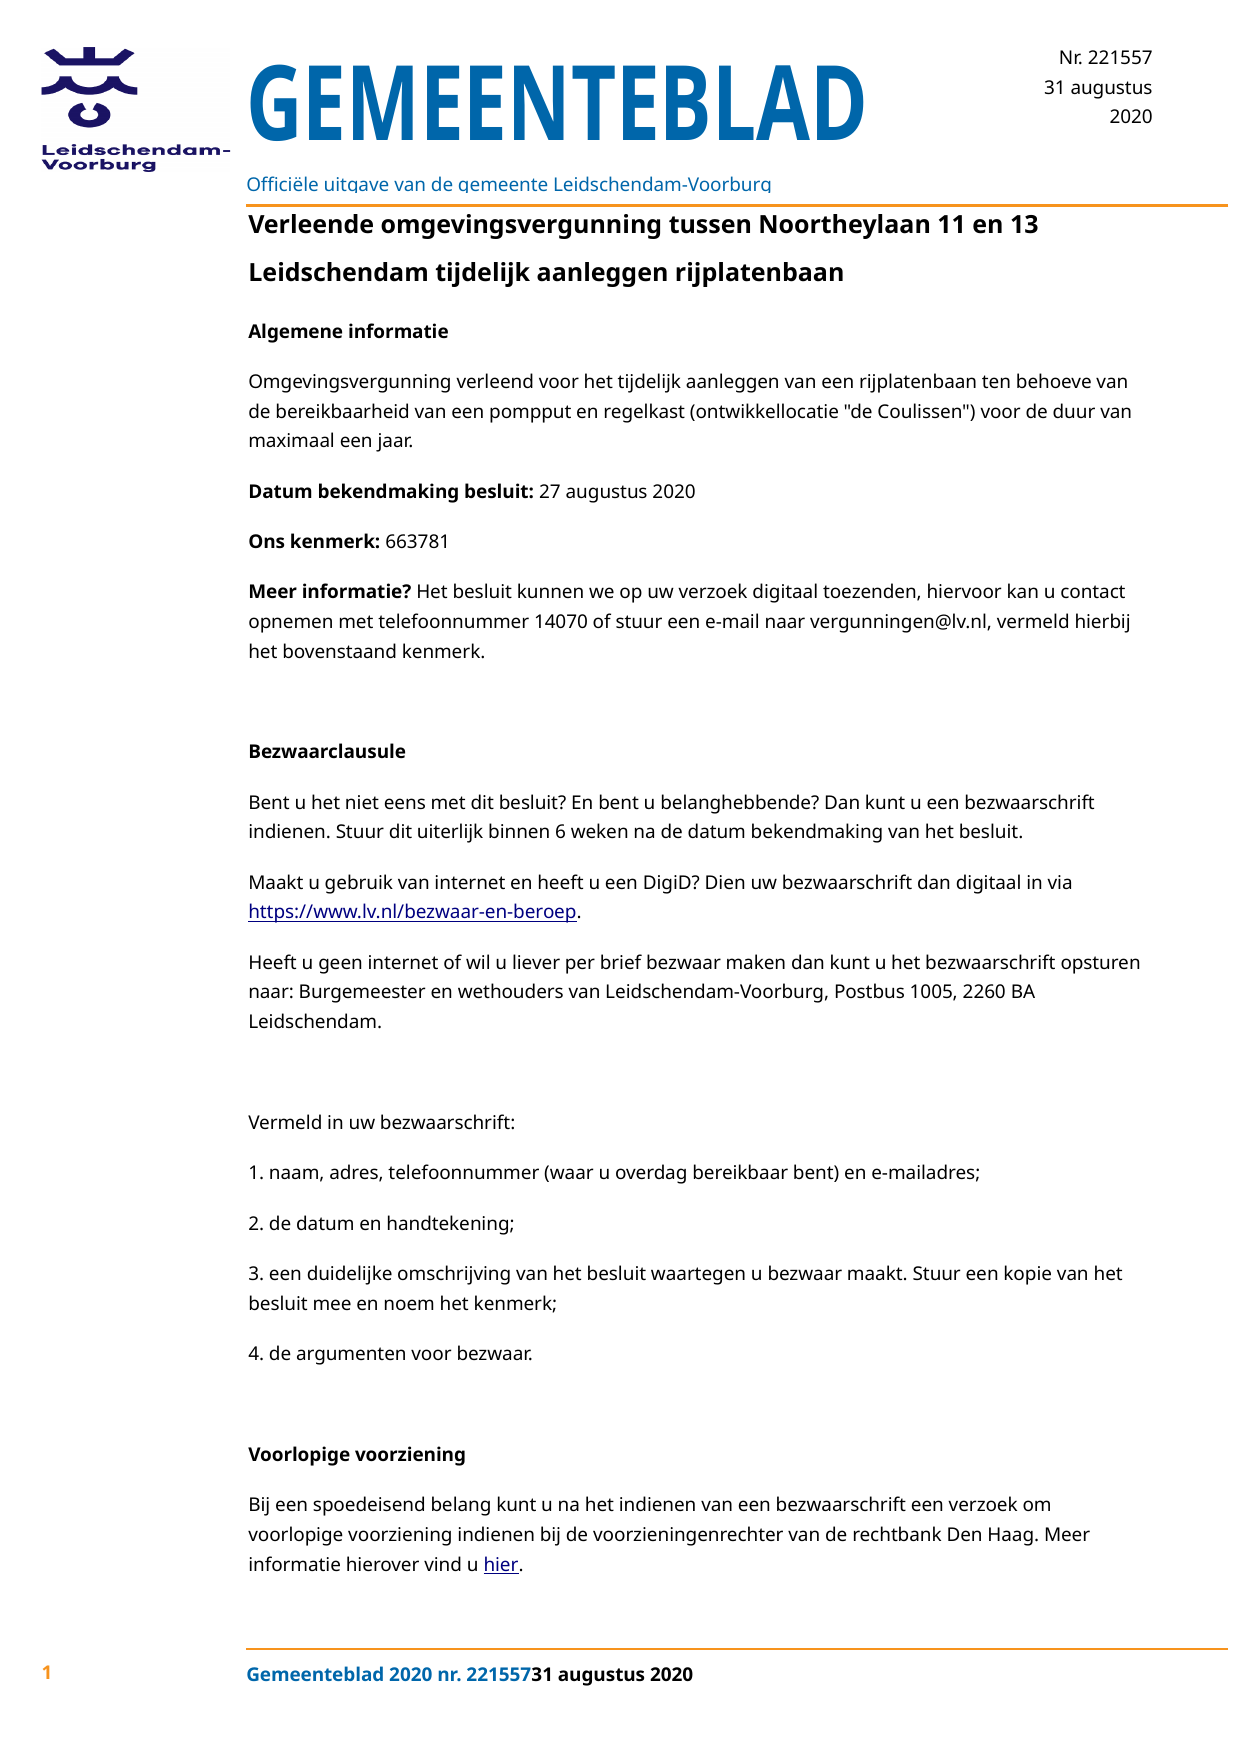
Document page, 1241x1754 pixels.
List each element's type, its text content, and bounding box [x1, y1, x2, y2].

text 2. de datum en handtekening; [248, 1210, 1152, 1236]
text Voorlopige voorziening [248, 1441, 1152, 1467]
text Bezwaarclausule [248, 739, 1152, 764]
text Vermeld in uw bezwaarschrift: [248, 1109, 1152, 1135]
text Meer informatie? Het besluit kunnen we op uw verzoek digitaal toezenden, hiervoor kan u contact opnemen met telefoonnummer 14070 of stuur een e-mail naar vergunningen@lv.nl, vermeld hierbij het bovenstaand kenmerk. [248, 579, 1152, 664]
text Ons kenmerk: 663781 [248, 528, 1152, 554]
picture [41, 47, 231, 172]
text Bij een spoedeisend belang kunt u na het indienen van een bezwaarschrift een verzoek om voorlopige voorziening indienen bij de voorzieningenrechter van de rechtbank Den Haag. Meer informatie hierover vind u hier. [248, 1492, 1152, 1577]
text 1. naam, adres, telefoonnummer (waar u overdag bereikbaar bent) en e-mailadres; [248, 1159, 1152, 1185]
text Datum bekendmaking besluit: 27 augustus 2020 [248, 478, 1152, 504]
text Maakt u gebruik van internet en heeft u een DigiD? Dien uw bezwaarschrift dan digitaal in via https://www.lv.nl/bezwaar-en-beroep. [248, 869, 1152, 924]
text Algemene informatie [248, 318, 1152, 344]
text Omgevingsvergunning verleend voor het tijdelijk aanleggen van een rijplatenbaan ten behoeve van de bereikbaarheid van een pompput en regelkast (ontwikkellocatie "de Coulissen") voor de duur van maximaal een jaar. [248, 368, 1152, 453]
text 4. de argumenten voor bezwaar. [248, 1340, 1152, 1366]
text Heeft u geen internet of wil u liever per brief bezwaar maken dan kunt u het bezwaarschrift opsturen naar: Burgemeester en wethouders van Leidschendam-Voorburg, Postbus 1005, 2260 BA Leidschendam. [248, 949, 1152, 1034]
text 3. een duidelijke omschrijving van het besluit waartegen u bezwaar maakt. Stuur een kopie van het besluit mee en noem het kenmerk; [248, 1260, 1152, 1316]
text Bent u het niet eens met dit besluit? En bent u belanghebbende? Dan kunt u een bezwaarschrift indienen. Stuur dit uiterlijk binnen 6 weken na de datum bekendmaking van het besluit. [248, 789, 1152, 844]
text Verleende omgevingsvergunning tussen Noortheylaan 11 en 13 Leidschendam tijdelijk aanleggen rijplatenbaan [248, 207, 1152, 288]
